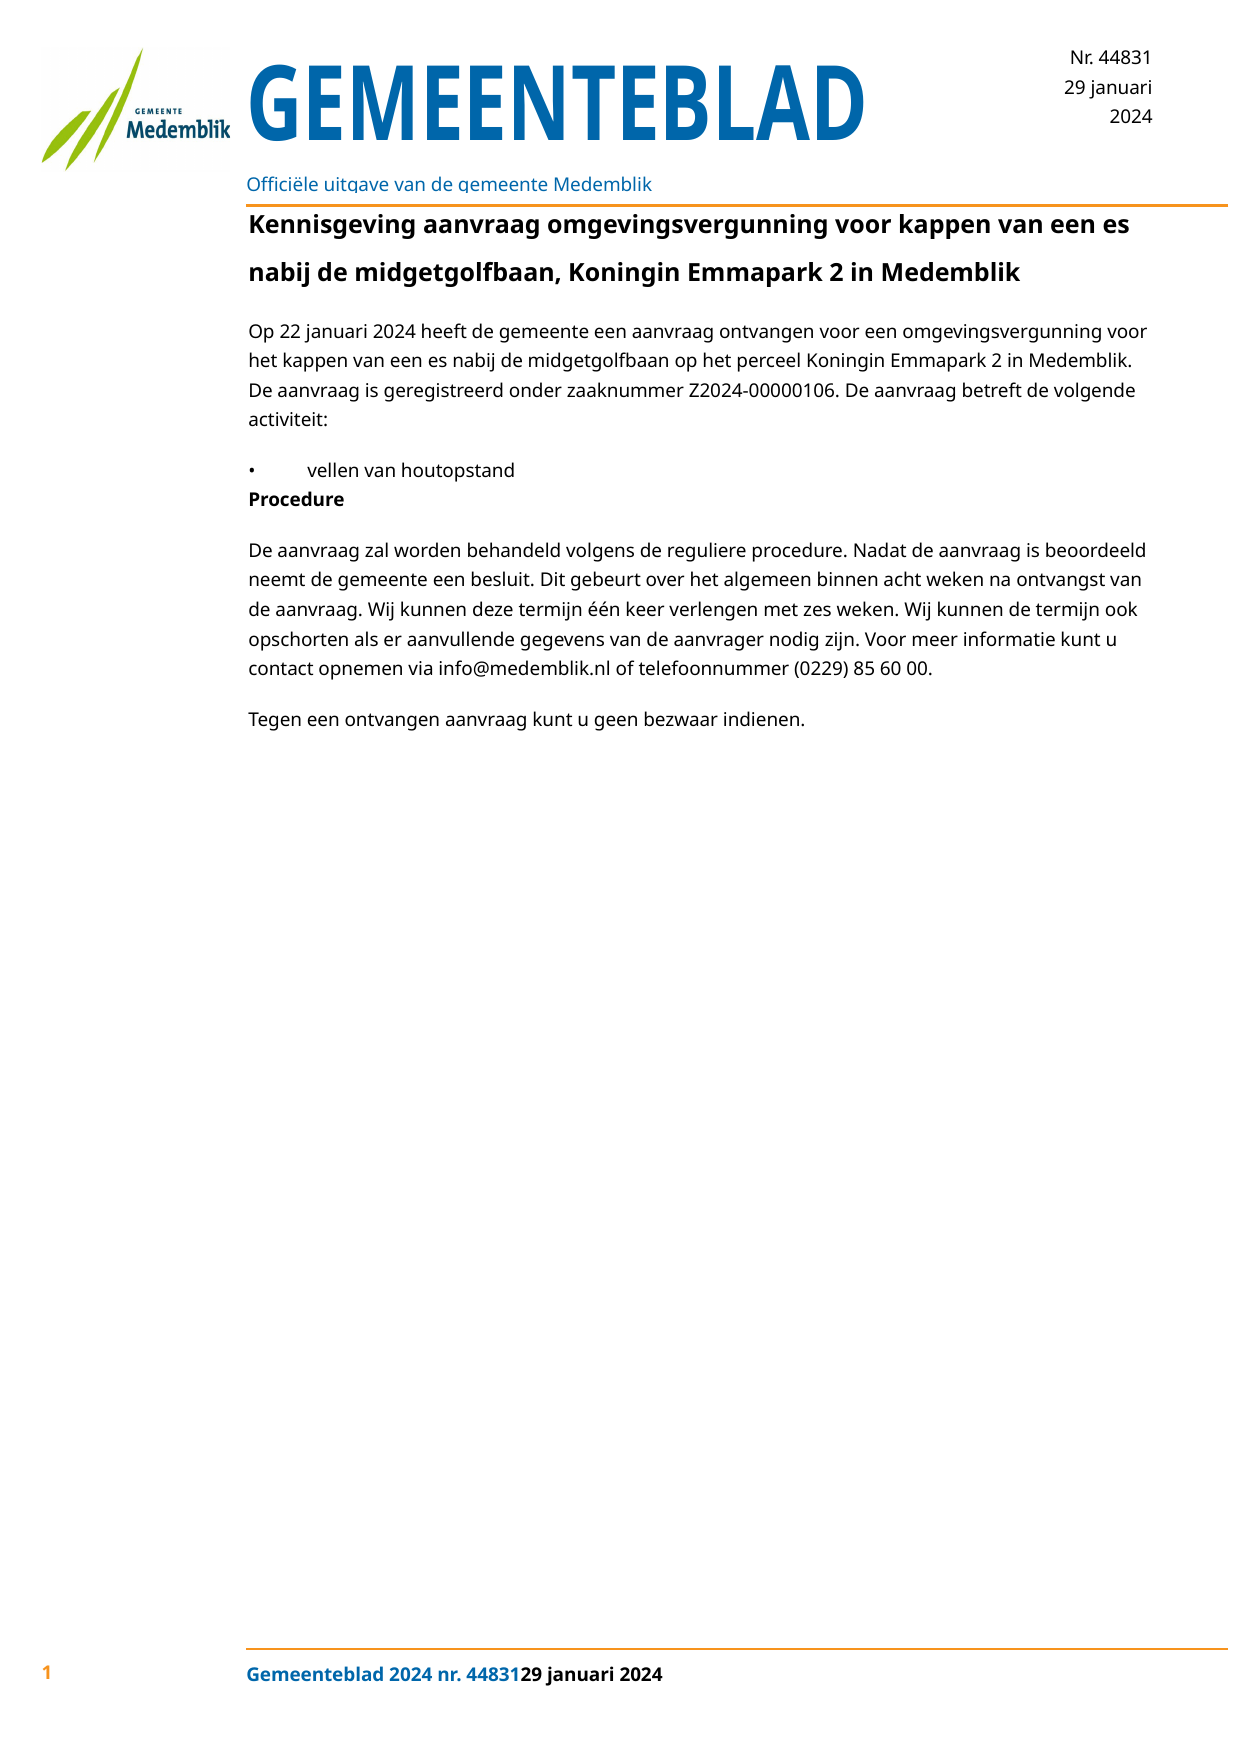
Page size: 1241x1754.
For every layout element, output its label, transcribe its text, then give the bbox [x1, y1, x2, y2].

text De aanvraag zal worden behandeld volgens de reguliere procedure. Nadat de aanvraag is beoordeeld neemt de gemeente een besluit. Dit gebeurt over het algemeen binnen acht weken na ontvangst van de aanvraag. Wij kunnen deze termijn één keer verlengen met zes weken. Wij kunnen de termijn ook opschorten als er aanvullende gegevens van de aanvrager nodig zijn. Voor meer informatie kunt u contact opnemen via info@medemblik.nl of telefoonnummer (0229) 85 60 00. [248, 537, 1152, 681]
text Op 22 januari 2024 heeft de gemeente een aanvraag ontvangen voor een omgevingsvergunning voor het kappen van een es nabij de midgetgolfbaan op het perceel Koningin Emmapark 2 in Medemblik. De aanvraag is geregistreerd onder zaaknummer Z2024-00000106. De aanvraag betreft de volgende activiteit: [248, 318, 1152, 432]
text Kennisgeving aanvraag omgevingsvergunning voor kappen van een es nabij de midgetgolfbaan, Koningin Emmapark 2 in Medemblik [248, 207, 1152, 288]
text Tegen een ontvangen aanvraag kunt u geen bezwaar indienen. [248, 706, 1152, 732]
picture [41, 47, 231, 172]
list vellen van houtopstand [248, 457, 1152, 483]
text Procedure [248, 487, 1152, 512]
